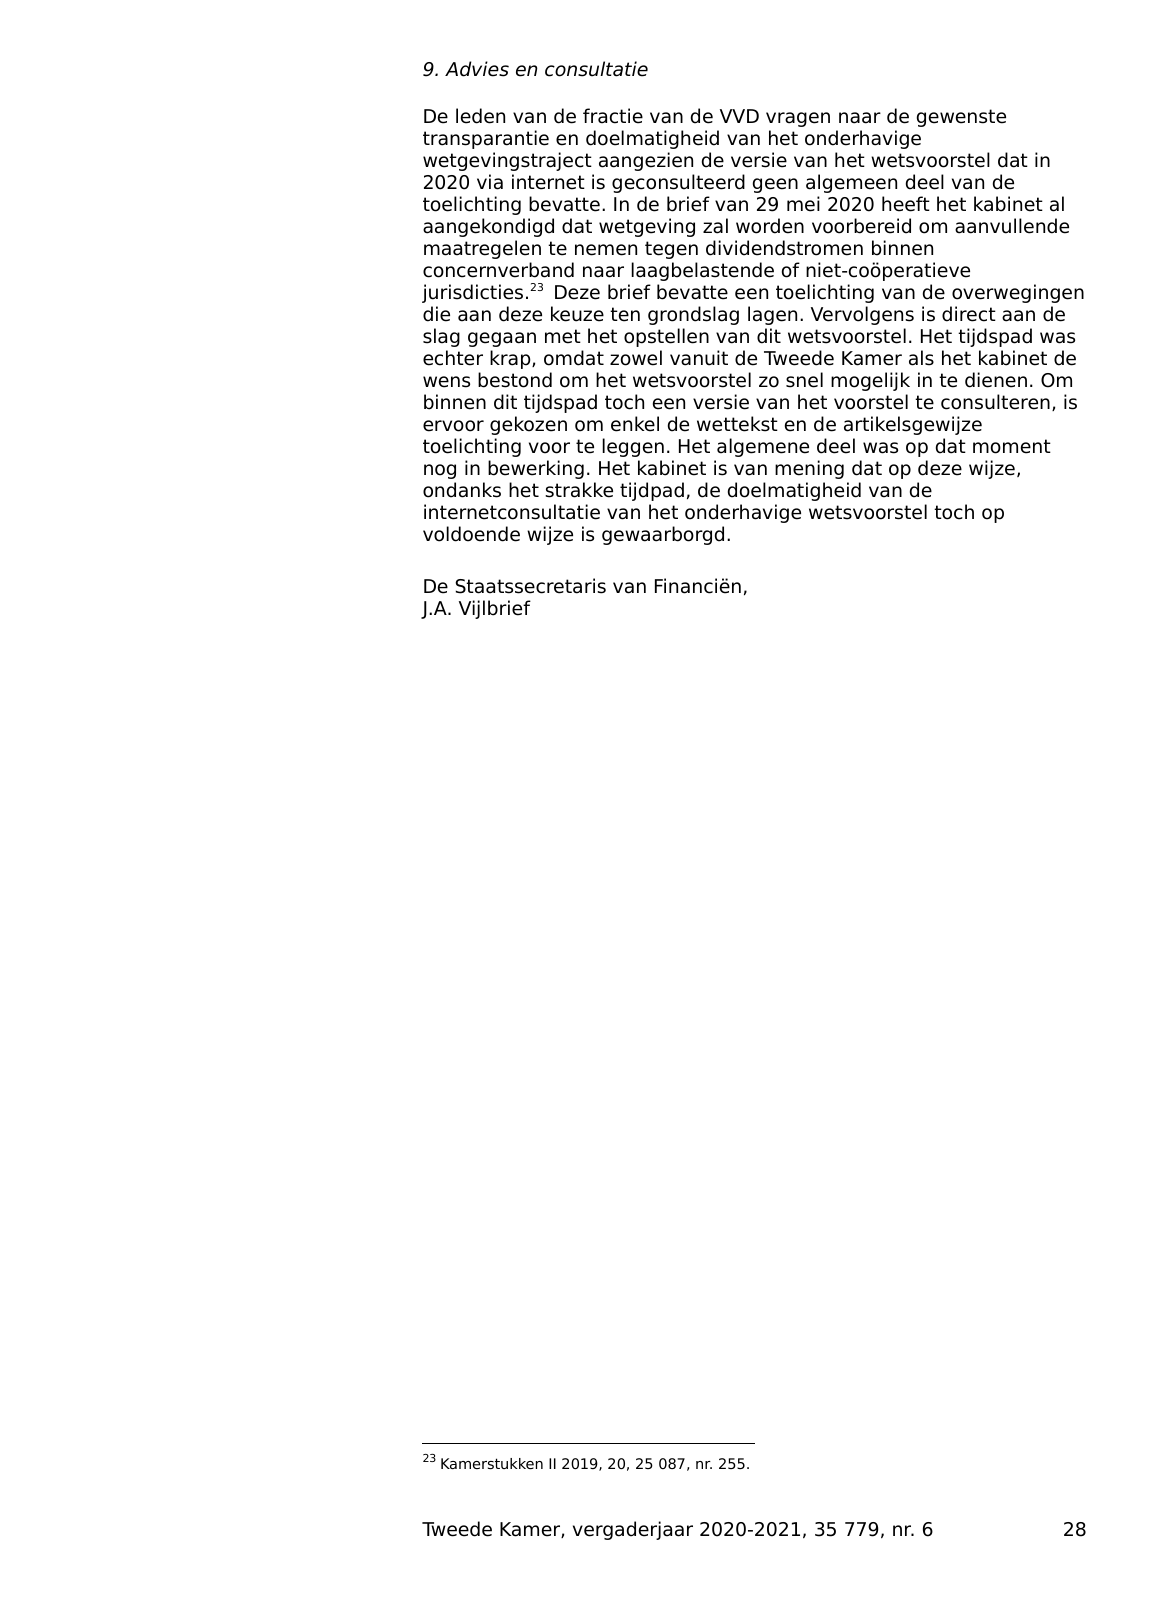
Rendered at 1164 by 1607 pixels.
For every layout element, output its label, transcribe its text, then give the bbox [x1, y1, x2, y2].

subtitle 9. Advies en consultatie [422, 59, 1087, 81]
text De leden van de fractie van de VVD vragen naar de gewenste transparantie en doelmatigheid van het onderhavige wetgevingstraject aangezien de versie van het wetsvoorstel dat in 2020 via internet is geconsulteerd geen algemeen deel van de toelichting bevatte. In de brief van 29 mei 2020 heeft het kabinet al aangekondigd dat wetgeving zal worden voorbereid om aanvullende maatregelen te nemen tegen dividendstromen binnen concernverband naar laagbelastende of niet-coöperatieve jurisdicties. Deze brief bevatte een toelichting van de overwegingen die aan deze keuze ten grondslag lagen. Vervolgens is direct aan de slag gegaan met het opstellen van dit wetsvoorstel. Het tijdspad was echter krap, omdat zowel vanuit de Tweede Kamer als het kabinet de wens bestond om het wetsvoorstel zo snel mogelijk in te dienen. Om binnen dit tijdspad toch een versie van het voorstel te consulteren, is ervoor gekozen om enkel de wettekst en de artikelsgewijze toelichting voor te leggen. Het algemene deel was op dat moment nog in bewerking. Het kabinet is van mening dat op deze wijze, ondanks het strakke tijdpad, de doelmatigheid van de internetconsultatie van het onderhavige wetsvoorstel toch op voldoende wijze is gewaarborgd. [422, 106, 1087, 546]
text Kamerstukken II 2019, 20, 25 087, nr. 255. [422, 1452, 1087, 1474]
text De Staatssecretaris van Financiën, J.A. Vijlbrief [422, 576, 1087, 619]
